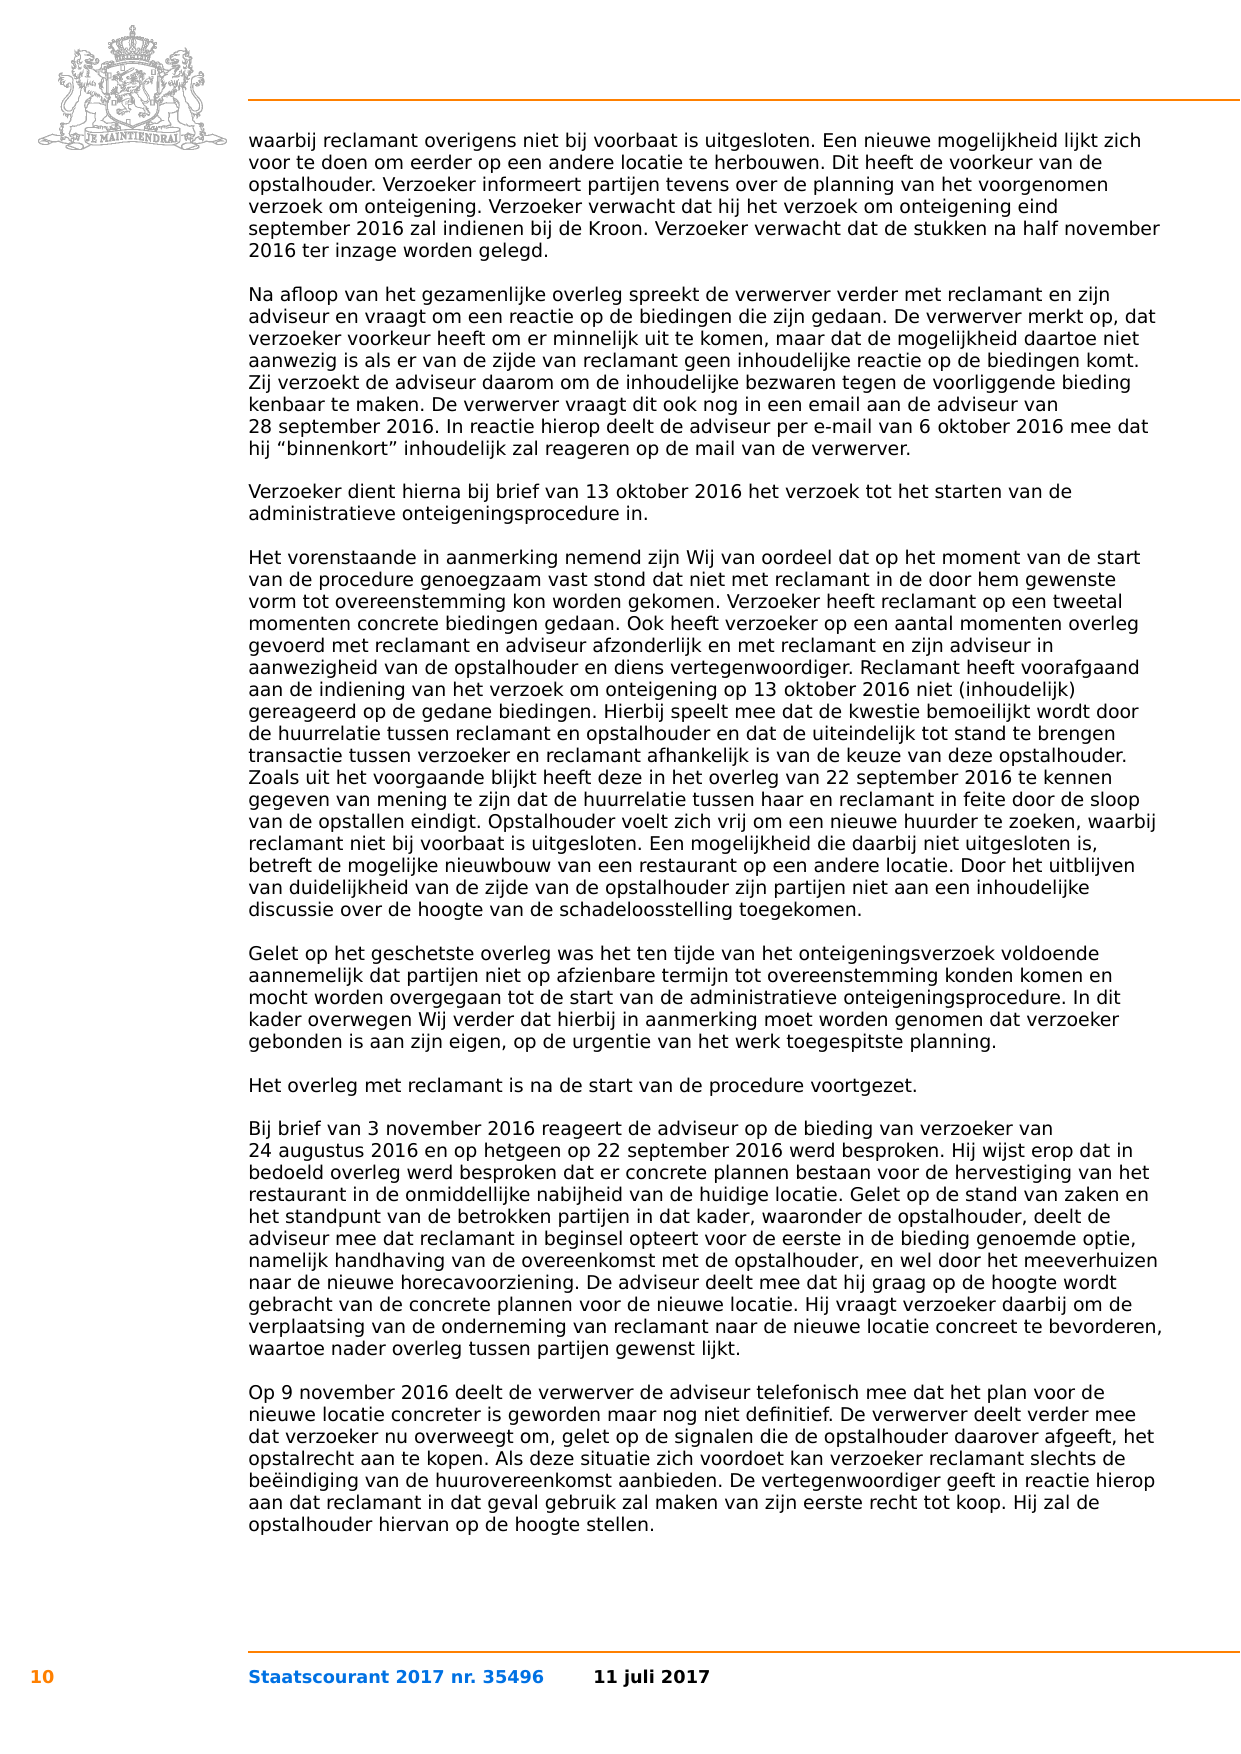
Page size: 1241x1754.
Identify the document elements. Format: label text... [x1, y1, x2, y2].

text Gelet op het geschetste overleg was het ten tijde van het onteigeningsverzoek voldoende aannemelijk dat partijen niet op afzienbare termijn tot overeenstemming konden komen en mocht worden overgegaan tot de start van de administratieve onteigeningsprocedure. In dit kader overwegen Wij verder dat hierbij in aanmerking moet worden genomen dat verzoeker gebonden is aan zijn eigen, op de urgentie van het werk toegespitste planning. [248, 943, 1163, 1053]
text Het vorenstaande in aanmerking nemend zijn Wij van oordeel dat op het moment van de start van de procedure genoegzaam vast stond dat niet met reclamant in de door hem gewenste vorm tot overeenstemming kon worden gekomen. Verzoeker heeft reclamant op een tweetal momenten concrete biedingen gedaan. Ook heeft verzoeker op een aantal momenten overleg gevoerd met reclamant en adviseur afzonderlijk en met reclamant en zijn adviseur in aanwezigheid van de opstalhouder en diens vertegenwoordiger. Reclamant heeft voorafgaand aan de indiening van het verzoek om onteigening op 13 oktober 2016 niet (inhoudelijk) gereageerd op de gedane biedingen. Hierbij speelt mee dat de kwestie bemoeilijkt wordt door de huurrelatie tussen reclamant en opstalhouder en dat de uiteindelijk tot stand te brengen transactie tussen verzoeker en reclamant afhankelijk is van de keuze van deze opstalhouder. Zoals uit het voorgaande blijkt heeft deze in het overleg van 22 september 2016 te kennen gegeven van mening te zijn dat de huurrelatie tussen haar en reclamant in feite door de sloop van de opstallen eindigt. Opstalhouder voelt zich vrij om een nieuwe huurder te zoeken, waarbij reclamant niet bij voorbaat is uitgesloten. Een mogelijkheid die daarbij niet uitgesloten is, betreft de mogelijke nieuwbouw van een restaurant op een andere locatie. Door het uitblijven van duidelijkheid van de zijde van de opstalhouder zijn partijen niet aan een inhoudelijke discussie over de hoogte van de schadeloosstelling toegekomen. [248, 547, 1163, 921]
text Na afloop van het gezamenlijke overleg spreekt de verwerver verder met reclamant en zijn adviseur en vraagt om een reactie op de biedingen die zijn gedaan. De verwerver merkt op, dat verzoeker voorkeur heeft om er minnelijk uit te komen, maar dat de mogelijkheid daartoe niet aanwezig is als er van de zijde van reclamant geen inhoudelijke reactie op de biedingen komt. Zij verzoekt de adviseur daarom om de inhoudelijke bezwaren tegen de voorliggende bieding kenbaar te maken. De verwerver vraagt dit ook nog in een email aan de adviseur van 28 september 2016. In reactie hierop deelt de adviseur per e-mail van 6 oktober 2016 mee dat hij “binnenkort” inhoudelijk zal reageren op de mail van de verwerver. [248, 284, 1163, 459]
text Bij brief van 3 november 2016 reageert de adviseur op de bieding van verzoeker van 24 augustus 2016 en op hetgeen op 22 september 2016 werd besproken. Hij wijst erop dat in bedoeld overleg werd besproken dat er concrete plannen bestaan voor de hervestiging van het restaurant in de onmiddellijke nabijheid van de huidige locatie. Gelet op de stand van zaken en het standpunt van de betrokken partijen in dat kader, waaronder de opstalhouder, deelt de adviseur mee dat reclamant in beginsel opteert voor de eerste in de bieding genoemde optie, namelijk handhaving van de overeenkomst met de opstalhouder, en wel door het meeverhuizen naar de nieuwe horecavoorziening. De adviseur deelt mee dat hij graag op de hoogte wordt gebracht van de concrete plannen voor de nieuwe locatie. Hij vraagt verzoeker daarbij om de verplaatsing van de onderneming van reclamant naar de nieuwe locatie concreet te bevorderen, waartoe nader overleg tussen partijen gewenst lijkt. [248, 1118, 1163, 1360]
text Op 9 november 2016 deelt de verwerver de adviseur telefonisch mee dat het plan voor de nieuwe locatie concreter is geworden maar nog niet definitief. De verwerver deelt verder mee dat verzoeker nu overweegt om, gelet op de signalen die de opstalhouder daarover afgeeft, het opstalrecht aan te kopen. Als deze situatie zich voordoet kan verzoeker reclamant slechts de beëindiging van de huurovereenkomst aanbieden. De vertegenwoordiger geeft in reactie hierop aan dat reclamant in dat geval gebruik zal maken van zijn eerste recht tot koop. Hij zal de opstalhouder hiervan op de hoogte stellen. [248, 1382, 1163, 1536]
text Het overleg met reclamant is na de start van de procedure voortgezet. [248, 1074, 1163, 1096]
picture [38, 25, 227, 150]
text Verzoeker dient hierna bij brief van 13 oktober 2016 het verzoek tot het starten van de administratieve onteigeningsprocedure in. [248, 481, 1163, 525]
text waarbij reclamant overigens niet bij voorbaat is uitgesloten. Een nieuwe mogelijkheid lijkt zich voor te doen om eerder op een andere locatie te herbouwen. Dit heeft de voorkeur van de opstalhouder. Verzoeker informeert partijen tevens over de planning van het voorgenomen verzoek om onteigening. Verzoeker verwacht dat hij het verzoek om onteigening eind september 2016 zal indienen bij de Kroon. Verzoeker verwacht dat de stukken na half november 2016 ter inzage worden gelegd. [248, 130, 1163, 262]
